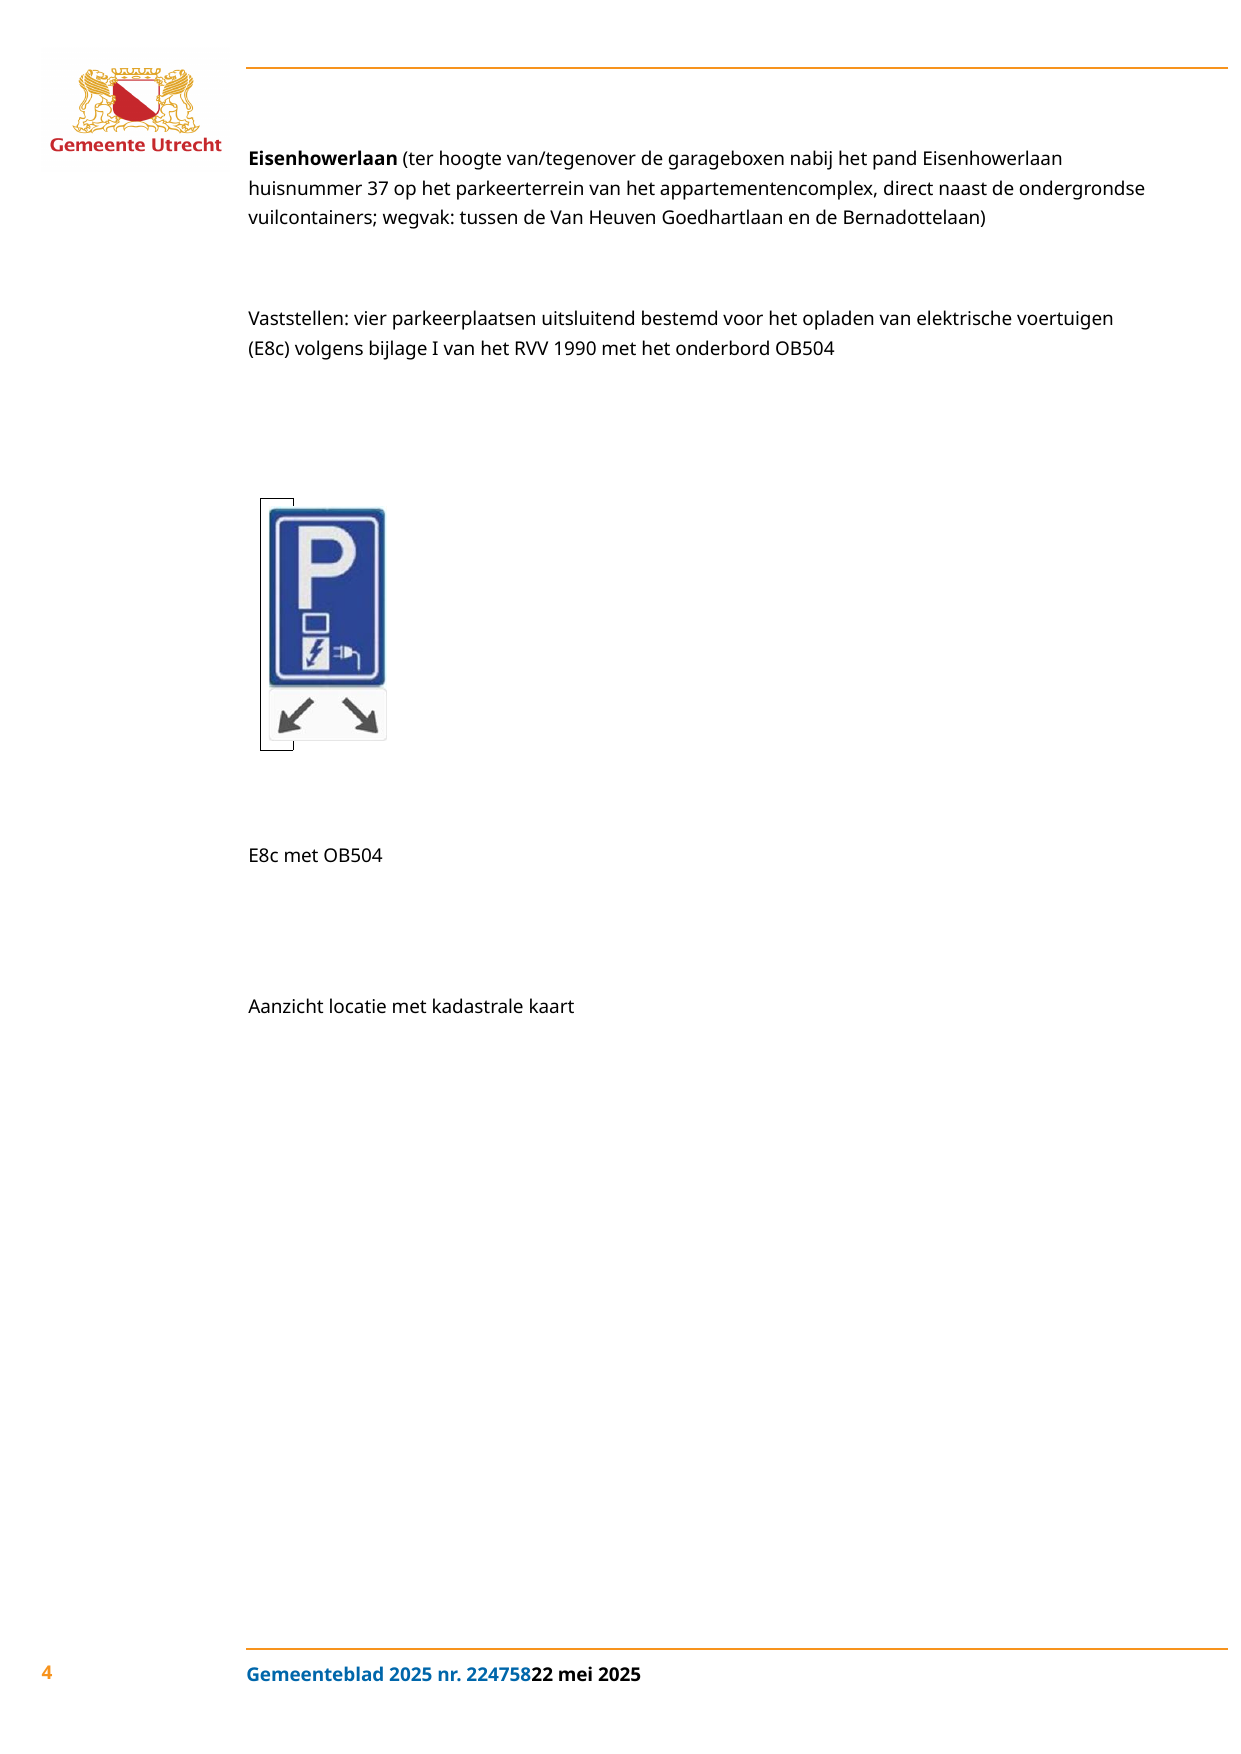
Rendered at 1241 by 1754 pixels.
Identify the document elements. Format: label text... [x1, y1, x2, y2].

text Eisenhowerlaan (ter hoogte van/tegenover de garageboxen nabij het pand Eisenhowerlaan huisnummer 37 op het parkeerterrein van het appartementencomplex, direct naast de ondergrondse vuilcontainers; wegvak: tussen de Van Heuven Goedhartlaan en de Bernadottelaan) [248, 145, 1152, 230]
text Aanzicht locatie met kadastrale kaart [248, 993, 1152, 1019]
picture [268, 506, 387, 741]
picture [41, 47, 231, 172]
text E8c met OB504 [248, 842, 1152, 868]
text Vaststellen: vier parkeerplaatsen uitsluitend bestemd voor het opladen van elektrische voertuigen (E8c) volgens bijlage I van het RVV 1990 met het onderbord OB504 [248, 305, 1152, 361]
